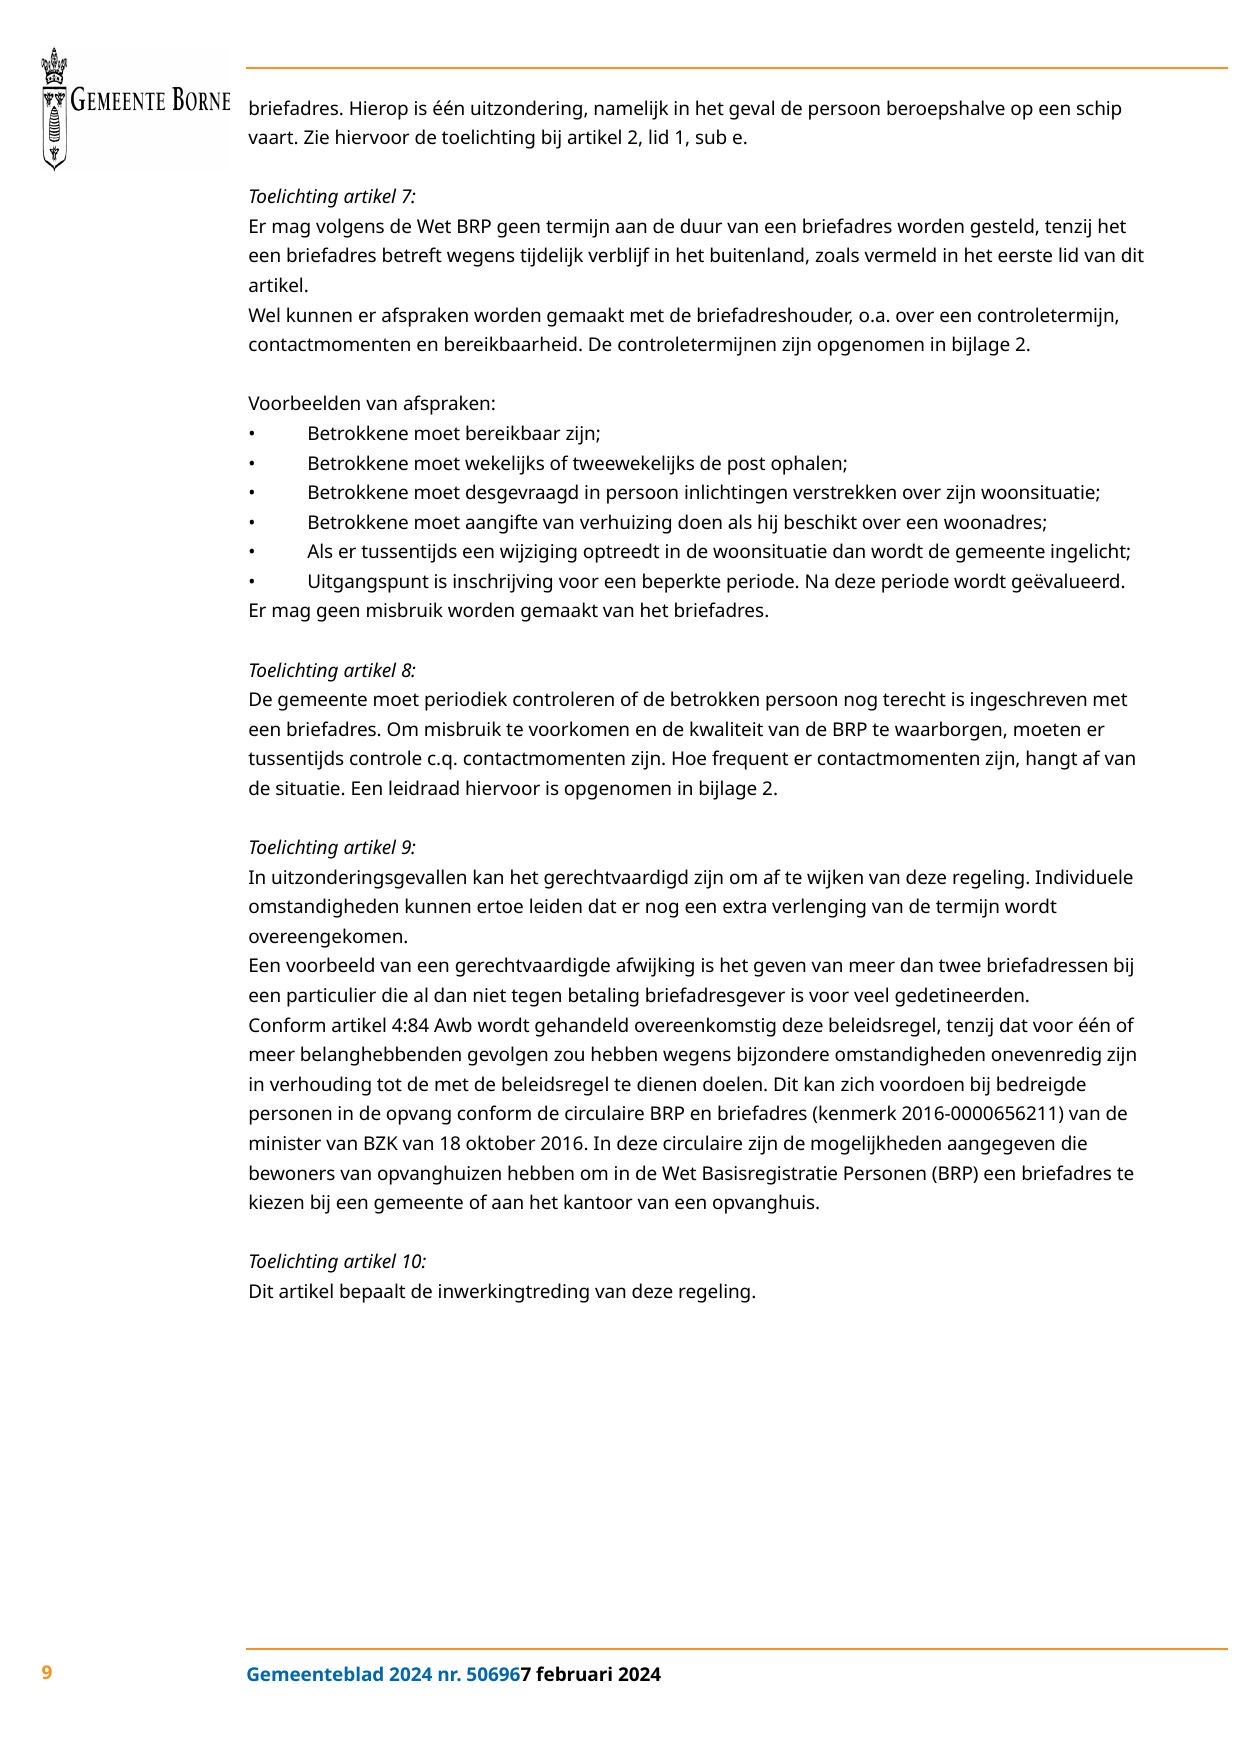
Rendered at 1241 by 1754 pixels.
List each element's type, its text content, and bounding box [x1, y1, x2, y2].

text Toelichting artikel 8: [248, 657, 1152, 683]
list Betrokkene moet bereikbaar zijn; [248, 420, 1152, 446]
list Betrokkene moet desgevraagd in persoon inlichtingen verstrekken over zijn woonsituatie; [248, 479, 1152, 505]
text Toelichting artikel 7: [248, 183, 1152, 209]
list Als er tussentijds een wijziging optreedt in de woonsituatie dan wordt de gemeente ingelicht; [248, 538, 1152, 564]
text Toelichting artikel 10: [248, 1248, 1152, 1274]
text Wel kunnen er afspraken worden gemaakt met de briefadreshouder, o.a. over een controletermijn, contactmomenten en bereikbaarheid. De controletermijnen zijn opgenomen in bijlage 2. [248, 302, 1152, 357]
text Dit artikel bepaalt de inwerkingtreding van deze regeling. [248, 1278, 1152, 1304]
text Er mag volgens de Wet BRP geen termijn aan de duur van een briefadres worden gesteld, tenzij het een briefadres betreft wegens tijdelijk verblijf in het buitenland, zoals vermeld in het eerste lid van dit artikel. [248, 213, 1152, 298]
text Er mag geen misbruik worden gemaakt van het briefadres. [248, 598, 1152, 623]
text Toelichting artikel 9: [248, 834, 1152, 860]
picture [41, 47, 231, 172]
list Betrokkene moet aangifte van verhuizing doen als hij beschikt over een woonadres; [248, 509, 1152, 535]
text Conform artikel 4:84 Awb wordt gehandeld overeenkomstig deze beleidsregel, tenzij dat voor één of meer belanghebbenden gevolgen zou hebben wegens bijzondere omstandigheden onevenredig zijn in verhouding tot de met de beleidsregel te dienen doelen. Dit kan zich voordoen bij bedreigde personen in de opvang conform de circulaire BRP en briefadres (kenmerk 2016-0000656211) van de minister van BZK van 18 oktober 2016. In deze circulaire zijn de mogelijkheden aangegeven die bewoners van opvanghuizen hebben om in de Wet Basisregistratie Personen (BRP) een briefadres te kiezen bij een gemeente of aan het kantoor van een opvanghuis. [248, 1012, 1152, 1215]
text Voorbeelden van afspraken: [248, 391, 1152, 416]
list Betrokkene moet wekelijks of tweewekelijks de post ophalen; [248, 450, 1152, 476]
text briefadres. Hierop is één uitzondering, namelijk in het geval de persoon beroepshalve op een schip vaart. Zie hiervoor de toelichting bij artikel 2, lid 1, sub e. [248, 95, 1152, 150]
text In uitzonderingsgevallen kan het gerechtvaardigd zijn om af te wijken van deze regeling. Individuele omstandigheden kunnen ertoe leiden dat er nog een extra verlenging van de termijn wordt overeengekomen. [248, 864, 1152, 949]
text De gemeente moet periodiek controleren of de betrokken persoon nog terecht is ingeschreven met een briefadres. Om misbruik te voorkomen en de kwaliteit van de BRP te waarborgen, moeten er tussentijds controle c.q. contactmomenten zijn. Hoe frequent er contactmomenten zijn, hangt af van de situatie. Een leidraad hiervoor is opgenomen in bijlage 2. [248, 686, 1152, 801]
text Een voorbeeld van een gerechtvaardigde afwijking is het geven van meer dan twee briefadressen bij een particulier die al dan niet tegen betaling briefadresgever is voor veel gedetineerden. [248, 953, 1152, 1008]
list Uitgangspunt is inschrijving voor een beperkte periode. Na deze periode wordt geëvalueerd. [248, 568, 1152, 594]
